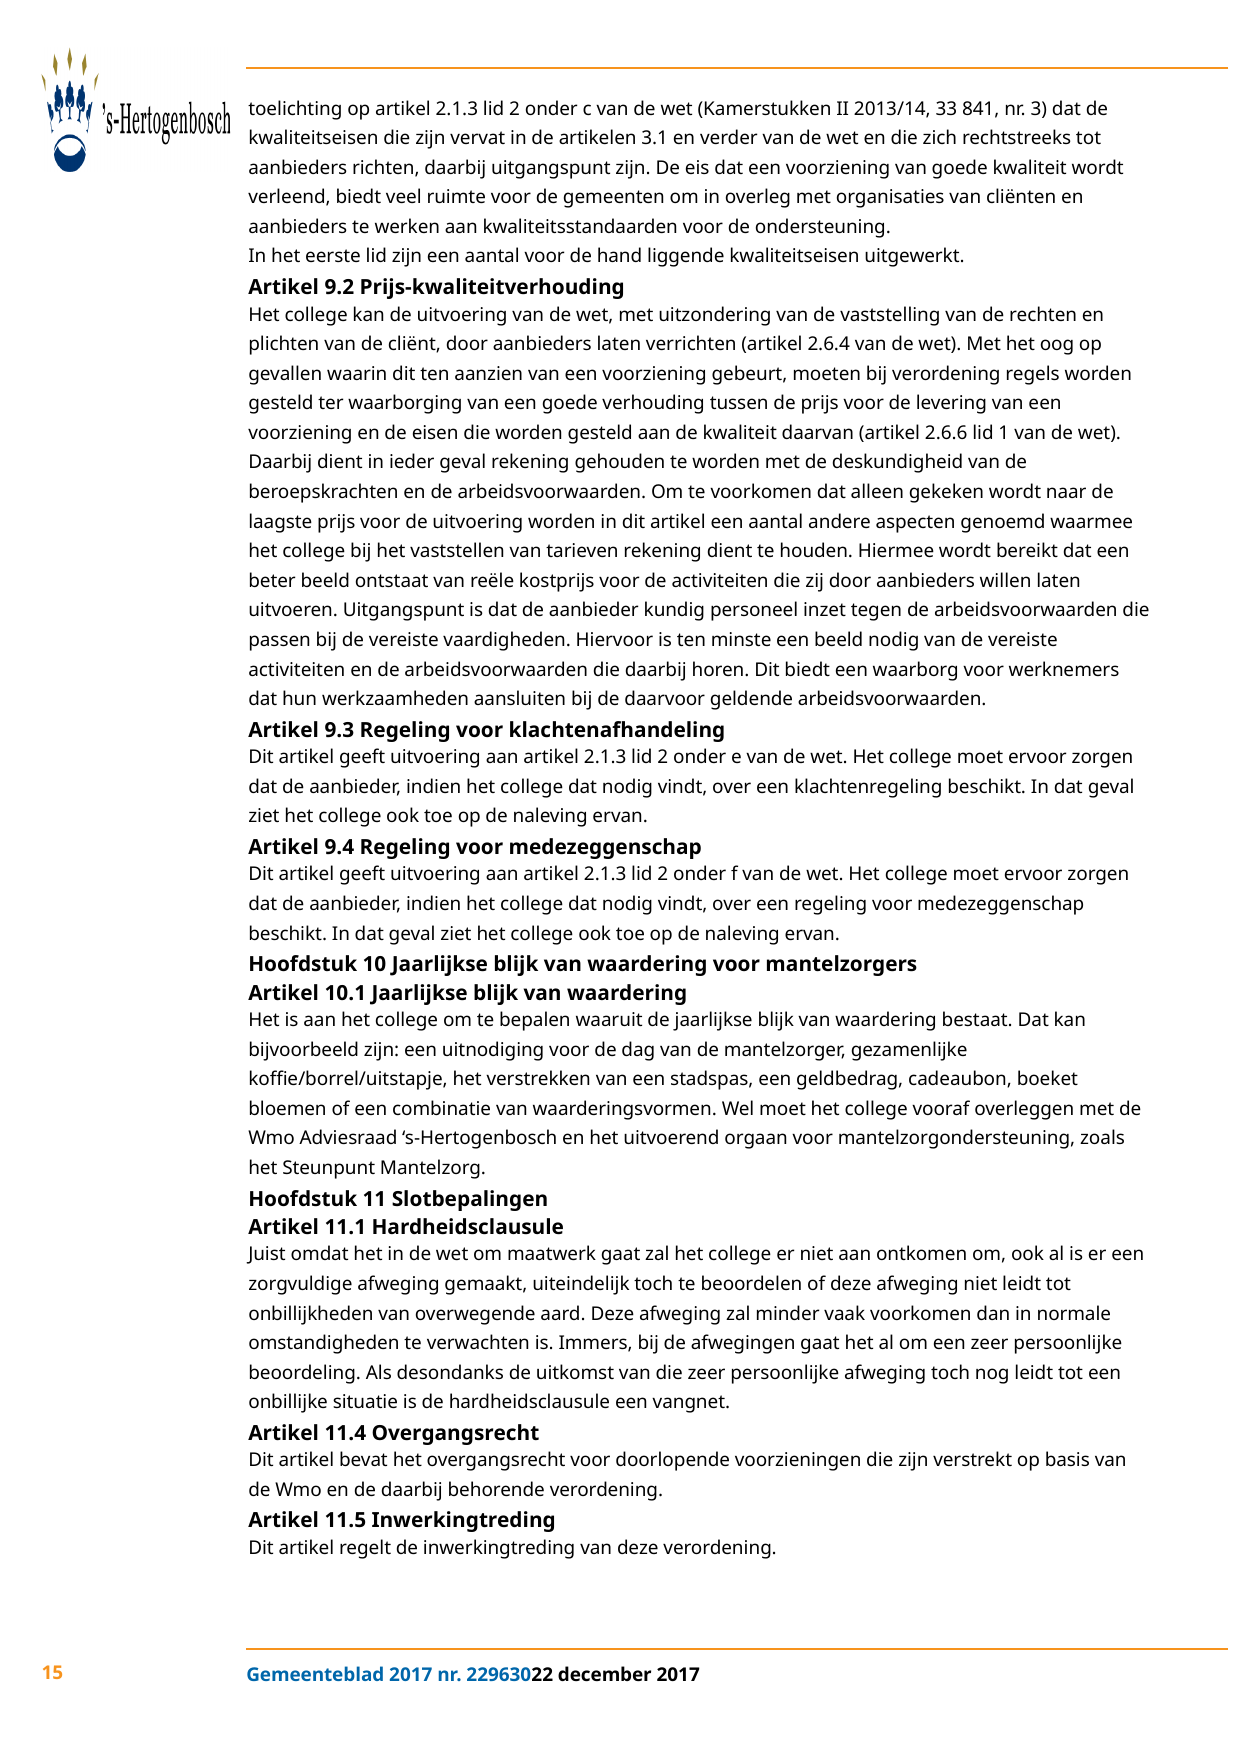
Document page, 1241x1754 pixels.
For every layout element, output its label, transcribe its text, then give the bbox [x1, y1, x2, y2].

picture [41, 47, 231, 172]
text Artikel 9.4 Regeling voor medezeggenschap [248, 832, 1152, 861]
text Artikel 11.1 Hardheidsclausule [248, 1212, 1152, 1241]
text Dit artikel bevat het overgangsrecht voor doorlopende voorzieningen die zijn verstrekt op basis van de Wmo en de daarbij behorende verordening. [248, 1446, 1152, 1502]
text Artikel 9.3 Regeling voor klachtenafhandeling [248, 715, 1152, 743]
text Hoofdstuk 10 Jaarlijkse blijk van waardering voor mantelzorgers [248, 949, 1152, 978]
text Artikel 11.5 Inwerkingtreding [248, 1506, 1152, 1534]
text Dit artikel geeft uitvoering aan artikel 2.1.3 lid 2 onder f van de wet. Het college moet ervoor zorgen dat de aanbieder, indien het college dat nodig vindt, over een regeling voor medezeggenschap beschikt. In dat geval ziet het college ook toe op de naleving ervan. [248, 861, 1152, 945]
text Hoofdstuk 11 Slotbepalingen [248, 1184, 1152, 1212]
text Het is aan het college om te bepalen waaruit de jaarlijkse blijk van waardering bestaat. Dat kan bijvoorbeeld zijn: een uitnodiging voor de dag van de mantelzorger, gezamenlijke koffie/borrel/uitstapje, het verstrekken van een stadspas, een geldbedrag, cadeaubon, boeket bloemen of een combinatie van waarderingsvormen. Wel moet het college vooraf overleggen met de Wmo Adviesraad ‘s-Hertogenbosch en het uitvoerend orgaan voor mantelzorgondersteuning, zoals het Steunpunt Mantelzorg. [248, 1006, 1152, 1180]
text Dit artikel regelt de inwerkingtreding van deze verordening. [248, 1534, 1152, 1560]
text Juist omdat het in de wet om maatwerk gaat zal het college er niet aan ontkomen om, ook al is er een zorgvuldige afweging gemaakt, uiteindelijk toch te beoordelen of deze afweging niet leidt tot onbillijkheden van overwegende aard. Deze afweging zal minder vaak voorkomen dan in normale omstandigheden te verwachten is. Immers, bij de afwegingen gaat het al om een zeer persoonlijke beoordeling. Als desondanks de uitkomst van die zeer persoonlijke afweging toch nog leidt tot een onbillijke situatie is de hardheidsclausule een vangnet. [248, 1241, 1152, 1414]
text Artikel 10.1 Jaarlijkse blijk van waardering [248, 978, 1152, 1006]
text toelichting op artikel 2.1.3 lid 2 onder c van de wet (Kamerstukken II 2013/14, 33 841, nr. 3) dat de kwaliteitseisen die zijn vervat in de artikelen 3.1 en verder van de wet en die zich rechtstreeks tot aanbieders richten, daarbij uitgangspunt zijn. De eis dat een voorziening van goede kwaliteit wordt verleend, biedt veel ruimte voor de gemeenten om in overleg met organisaties van cliënten en aanbieders te werken aan kwaliteitsstandaarden voor de ondersteuning. [248, 95, 1152, 239]
text Artikel 9.2 Prijs-kwaliteitverhouding [248, 272, 1152, 301]
text Artikel 11.4 Overgangsrecht [248, 1418, 1152, 1446]
text Het college kan de uitvoering van de wet, met uitzondering van de vaststelling van de rechten en plichten van de cliënt, door aanbieders laten verrichten (artikel 2.6.4 van de wet). Met het oog op gevallen waarin dit ten aanzien van een voorziening gebeurt, moeten bij verordening regels worden gesteld ter waarborging van een goede verhouding tussen de prijs voor de levering van een voorziening en de eisen die worden gesteld aan de kwaliteit daarvan (artikel 2.6.6 lid 1 van de wet). Daarbij dient in ieder geval rekening gehouden te worden met de deskundigheid van de beroepskrachten en de arbeidsvoorwaarden. Om te voorkomen dat alleen gekeken wordt naar de laagste prijs voor de uitvoering worden in dit artikel een aantal andere aspecten genoemd waarmee het college bij het vaststellen van tarieven rekening dient te houden. Hiermee wordt bereikt dat een beter beeld ontstaat van reële kostprijs voor de activiteiten die zij door aanbieders willen laten uitvoeren. Uitgangspunt is dat de aanbieder kundig personeel inzet tegen de arbeidsvoorwaarden die passen bij de vereiste vaardigheden. Hiervoor is ten minste een beeld nodig van de vereiste activiteiten en de arbeidsvoorwaarden die daarbij horen. Dit biedt een waarborg voor werknemers dat hun werkzaamheden aansluiten bij de daarvoor geldende arbeidsvoorwaarden. [248, 301, 1152, 711]
text Dit artikel geeft uitvoering aan artikel 2.1.3 lid 2 onder e van de wet. Het college moet ervoor zorgen dat de aanbieder, indien het college dat nodig vindt, over een klachtenregeling beschikt. In dat geval ziet het college ook toe op de naleving ervan. [248, 743, 1152, 828]
text In het eerste lid zijn een aantal voor de hand liggende kwaliteitseisen uitgewerkt. [248, 243, 1152, 268]
